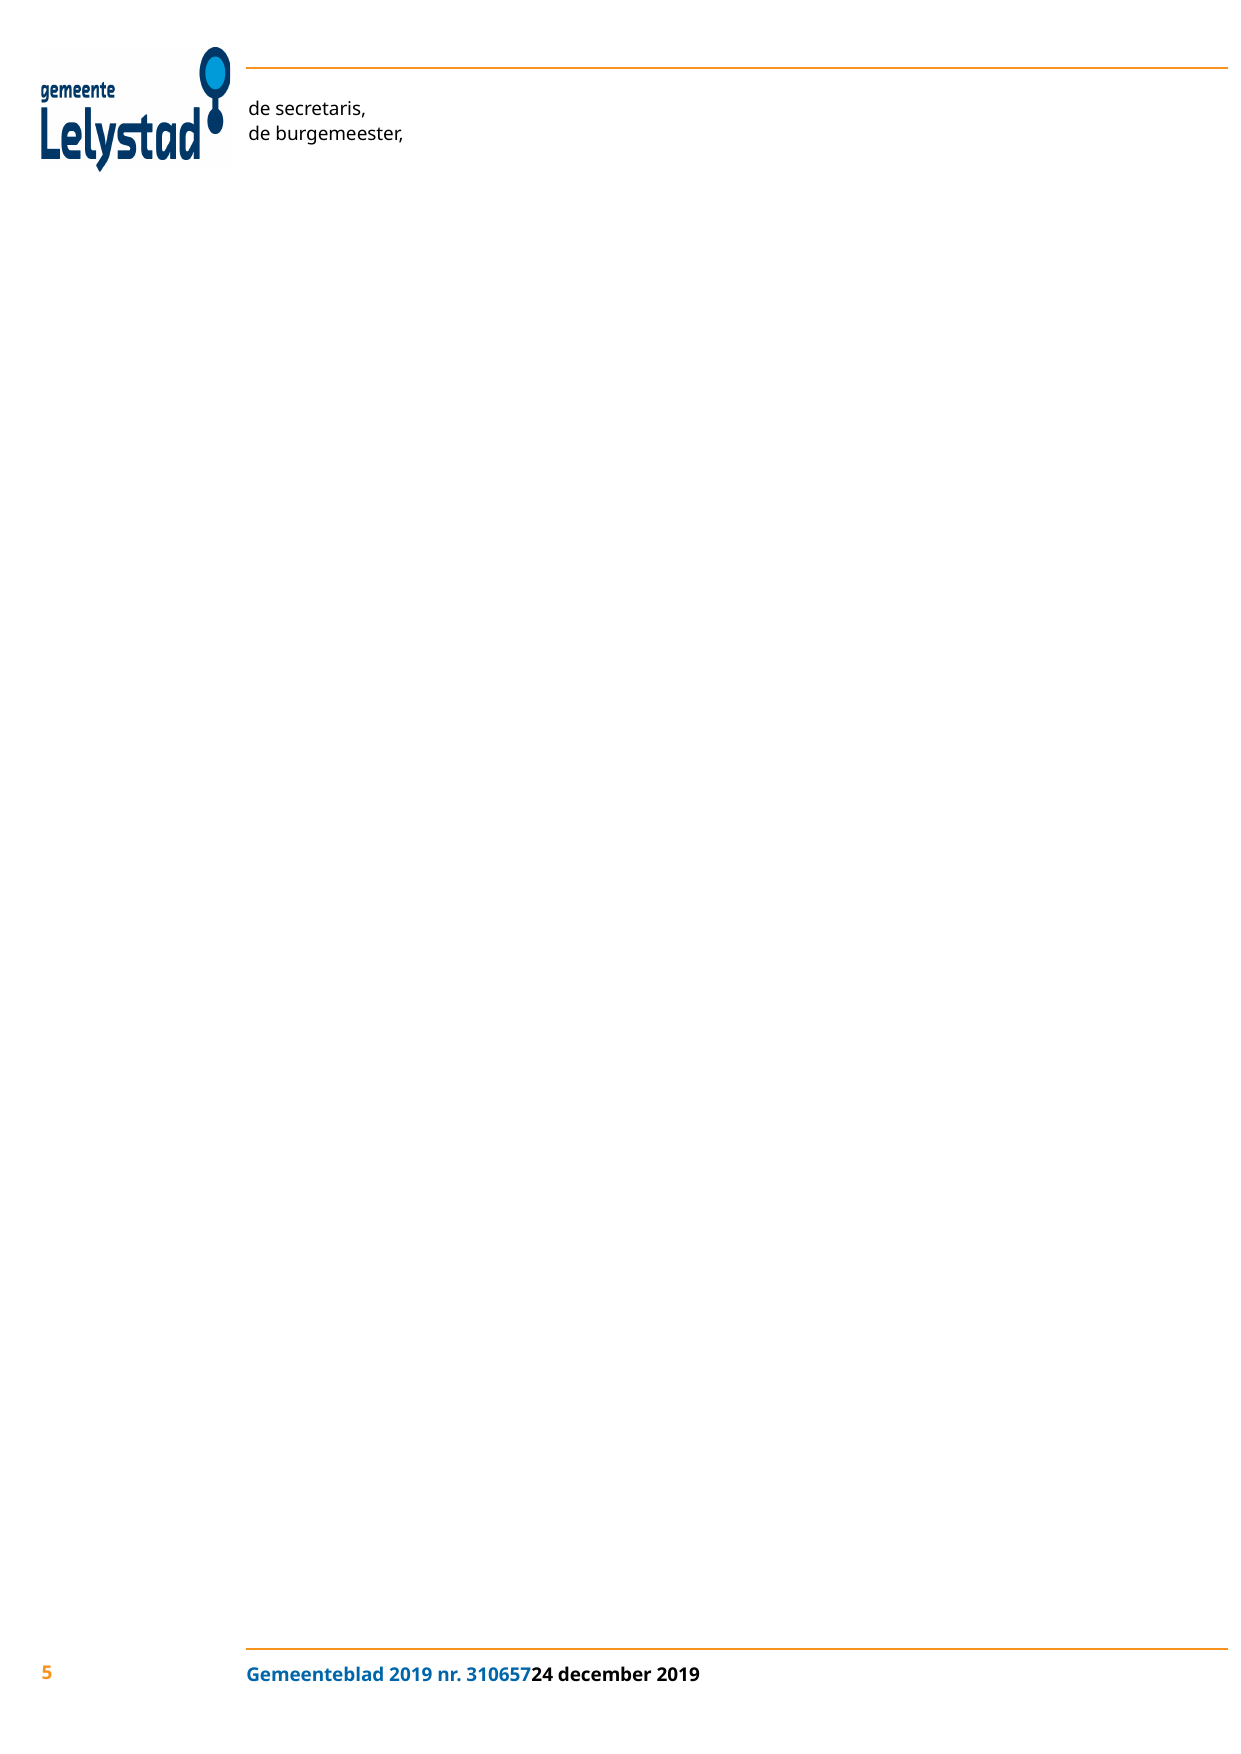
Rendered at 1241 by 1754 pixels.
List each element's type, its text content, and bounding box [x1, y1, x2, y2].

picture [41, 47, 231, 172]
text de secretaris, [248, 95, 1152, 121]
text de burgemeester, [248, 121, 1152, 146]
